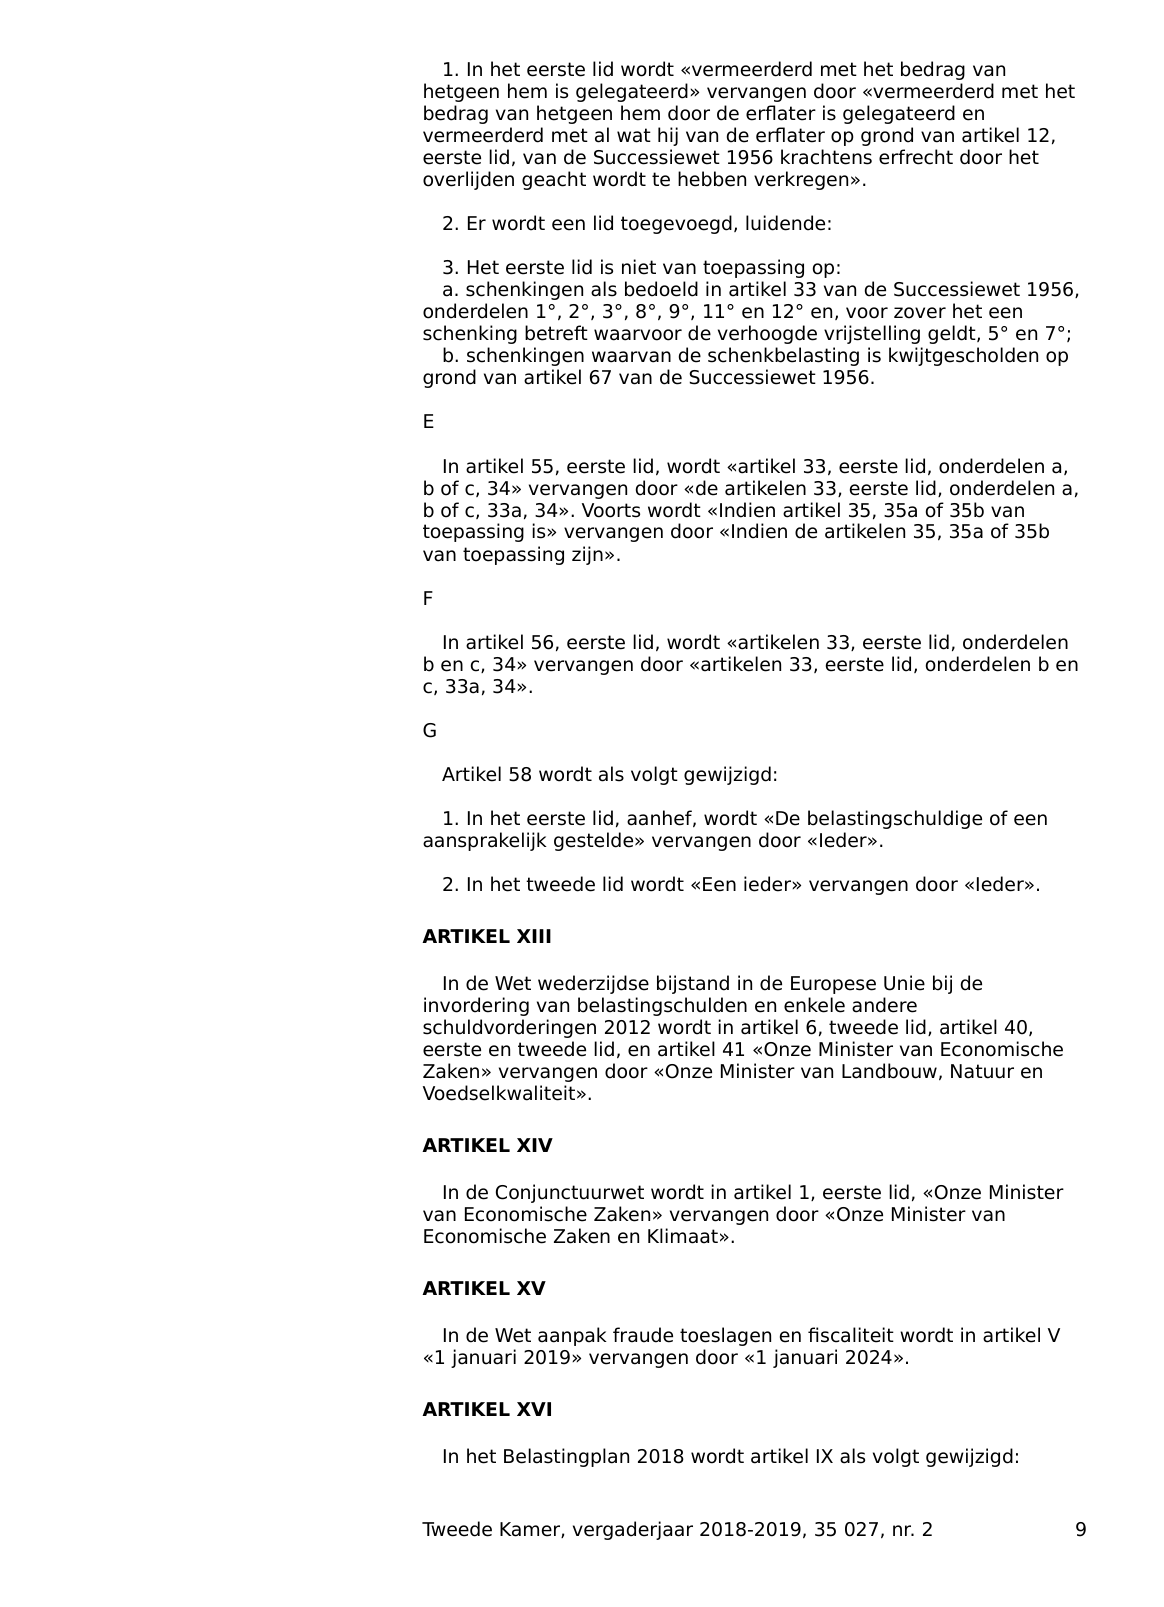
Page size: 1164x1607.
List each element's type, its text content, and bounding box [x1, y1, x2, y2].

text In het Belastingplan 2018 wordt artikel IX als volgt gewijzigd: [422, 1446, 1087, 1468]
text In artikel 55, eerste lid, wordt «artikel 33, eerste lid, onderdelen a, b of c, 34» vervangen door «de artikelen 33, eerste lid, onderdelen a, b of c, 33a, 34». Voorts wordt «Indien artikel 35, 35a of 35b van toepassing is» vervangen door «Indien de artikelen 35, 35a of 35b van toepassing zijn». [422, 456, 1087, 565]
text 1. In het eerste lid wordt «vermeerderd met het bedrag van hetgeen hem is gelegateerd» vervangen door «vermeerderd met het bedrag van hetgeen hem door de erflater is gelegateerd en vermeerderd met al wat hij van de erflater op grond van artikel 12, eerste lid, van de Successiewet 1956 krachtens erfrecht door het overlijden geacht wordt te hebben verkregen». [422, 59, 1087, 191]
text In artikel 56, eerste lid, wordt «artikelen 33, eerste lid, onderdelen b en c, 34» vervangen door «artikelen 33, eerste lid, onderdelen b en c, 33a, 34». [422, 632, 1087, 698]
subtitle ARTIKEL XIV [422, 1135, 1087, 1157]
text E [422, 411, 1087, 433]
text b. schenkingen waarvan de schenkbelasting is kwijtgescholden op grond van artikel 67 van de Successiewet 1956. [422, 345, 1087, 389]
text In de Wet wederzijdse bijstand in de Europese Unie bij de invordering van belastingschulden en enkele andere schuldvorderingen 2012 wordt in artikel 6, tweede lid, artikel 40, eerste en tweede lid, en artikel 41 «Onze Minister van Economische Zaken» vervangen door «Onze Minister van Landbouw, Natuur en Voedselkwaliteit». [422, 973, 1087, 1105]
text a. schenkingen als bedoeld in artikel 33 van de Successiewet 1956, onderdelen 1°, 2°, 3°, 8°, 9°, 11° en 12° en, voor zover het een schenking betreft waarvoor de verhoogde vrijstelling geldt, 5° en 7°; [422, 279, 1087, 345]
text In de Conjunctuurwet wordt in artikel 1, eerste lid, «Onze Minister van Economische Zaken» vervangen door «Onze Minister van Economische Zaken en Klimaat». [422, 1182, 1087, 1248]
text 2. In het tweede lid wordt «Een ieder» vervangen door «Ieder». [422, 874, 1087, 896]
text In de Wet aanpak fraude toeslagen en fiscaliteit wordt in artikel V «1 januari 2019» vervangen door «1 januari 2024». [422, 1325, 1087, 1369]
subtitle ARTIKEL XV [422, 1278, 1087, 1300]
text Artikel 58 wordt als volgt gewijzigd: [422, 764, 1087, 786]
text 2. Er wordt een lid toegevoegd, luidende: [422, 213, 1087, 235]
text G [422, 720, 1087, 742]
text 1. In het eerste lid, aanhef, wordt «De belastingschuldige of een aansprakelijk gestelde» vervangen door «Ieder». [422, 808, 1087, 852]
text 3. Het eerste lid is niet van toepassing op: [422, 257, 1087, 279]
subtitle ARTIKEL XVI [422, 1399, 1087, 1421]
subtitle ARTIKEL XIII [422, 926, 1087, 948]
text F [422, 588, 1087, 609]
